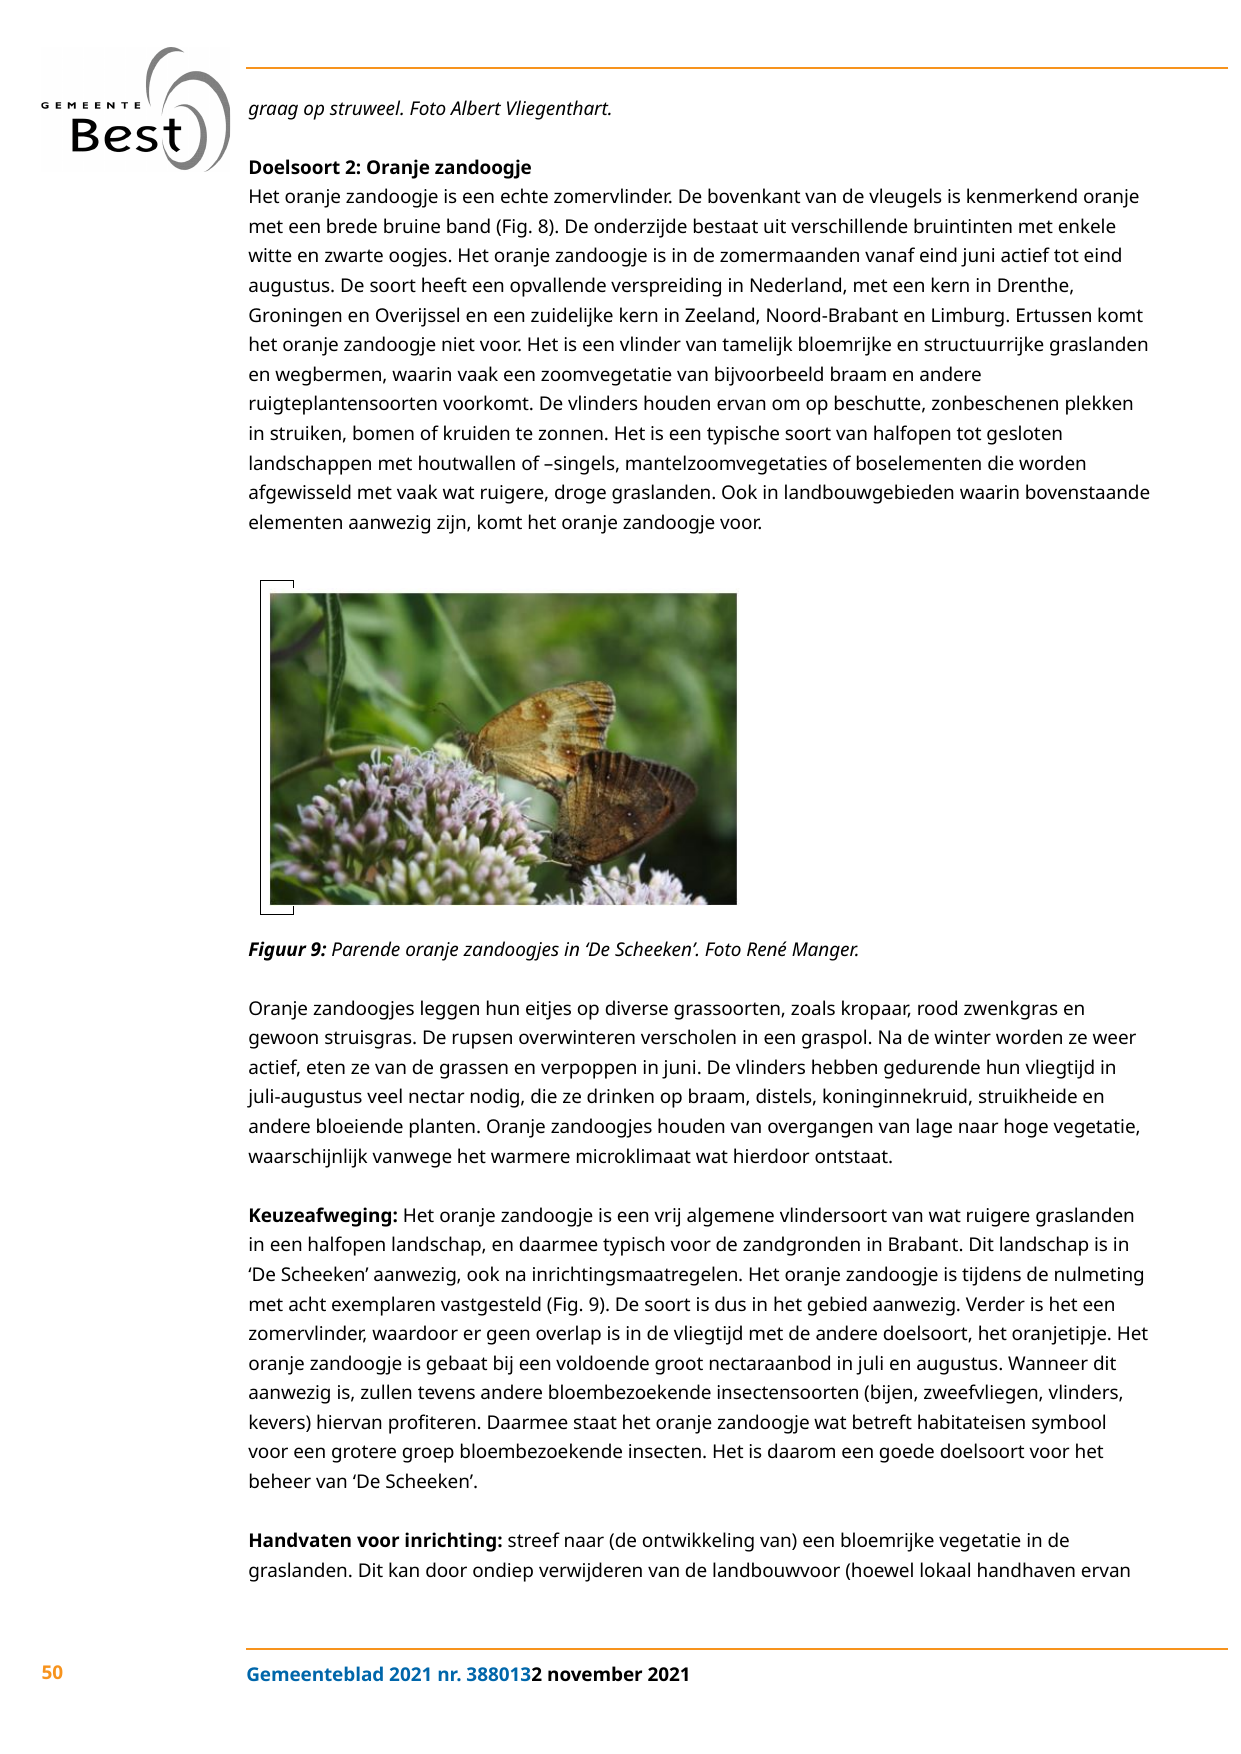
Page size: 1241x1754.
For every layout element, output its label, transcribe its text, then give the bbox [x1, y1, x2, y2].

text Handvaten voor inrichting: streef naar (de ontwikkeling van) een bloemrijke vegetatie in de graslanden. Dit kan door ondiep verwijderen van de landbouwvoor (hoewel lokaal handhaven ervan [248, 1527, 1152, 1583]
text graag op struweel. Foto Albert Vliegenthart. [248, 95, 1152, 121]
picture [268, 588, 740, 906]
text Het oranje zandoogje is een echte zomervlinder. De bovenkant van de vleugels is kenmerkend oranje met een brede bruine band (Fig. 8). De onderzijde bestaat uit verschillende bruintinten met enkele witte en zwarte oogjes. Het oranje zandoogje is in de zomermaanden vanaf eind juni actief tot eind augustus. De soort heeft een opvallende verspreiding in Nederland, met een kern in Drenthe, Groningen en Overijssel en een zuidelijke kern in Zeeland, Noord-Brabant en Limburg. Ertussen komt het oranje zandoogje niet voor. Het is een vlinder van tamelijk bloemrijke en structuurrijke graslanden en wegbermen, waarin vaak een zoomvegetatie van bijvoorbeeld braam en andere ruigteplantensoorten voorkomt. De vlinders houden ervan om op beschutte, zonbeschenen plekken in struiken, bomen of kruiden te zonnen. Het is een typische soort van halfopen tot gesloten landschappen met houtwallen of –singels, mantelzoomvegetaties of boselementen die worden afgewisseld met vaak wat ruigere, droge graslanden. Ook in landbouwgebieden waarin bovenstaande elementen aanwezig zijn, komt het oranje zandoogje voor. [248, 183, 1152, 535]
text Figuur 9: Parende oranje zandoogjes in ‘De Scheeken’. Foto René Manger. [248, 936, 1152, 962]
text Keuzeafweging: Het oranje zandoogje is een vrij algemene vlindersoort van wat ruigere graslanden in een halfopen landschap, en daarmee typisch voor de zandgronden in Brabant. Dit landschap is in ‘De Scheeken’ aanwezig, ook na inrichtingsmaatregelen. Het oranje zandoogje is tijdens de nulmeting met acht exemplaren vastgesteld (Fig. 9). De soort is dus in het gebied aanwezig. Verder is het een zomervlinder, waardoor er geen overlap is in de vliegtijd met de andere doelsoort, het oranjetipje. Het oranje zandoogje is gebaat bij een voldoende groot nectaraanbod in juli en augustus. Wanneer dit aanwezig is, zullen tevens andere bloembezoekende insectensoorten (bijen, zweefvliegen, vlinders, kevers) hiervan profiteren. Daarmee staat het oranje zandoogje wat betreft habitateisen symbool voor een grotere groep bloembezoekende insecten. Het is daarom een goede doelsoort voor het beheer van ‘De Scheeken’. [248, 1202, 1152, 1494]
text Doelsoort 2: Oranje zandoogje [248, 154, 1152, 180]
text Oranje zandoogjes leggen hun eitjes op diverse grassoorten, zoals kropaar, rood zwenkgras en gewoon struisgras. De rupsen overwinteren verscholen in een graspol. Na de winter worden ze weer actief, eten ze van de grassen en verpoppen in juni. De vlinders hebben gedurende hun vliegtijd in juli-augustus veel nectar nodig, die ze drinken op braam, distels, koninginnekruid, struikheide en andere bloeiende planten. Oranje zandoogjes houden van overgangen van lage naar hoge vegetatie, waarschijnlijk vanwege het warmere microklimaat wat hierdoor ontstaat. [248, 995, 1152, 1169]
picture [41, 47, 231, 172]
